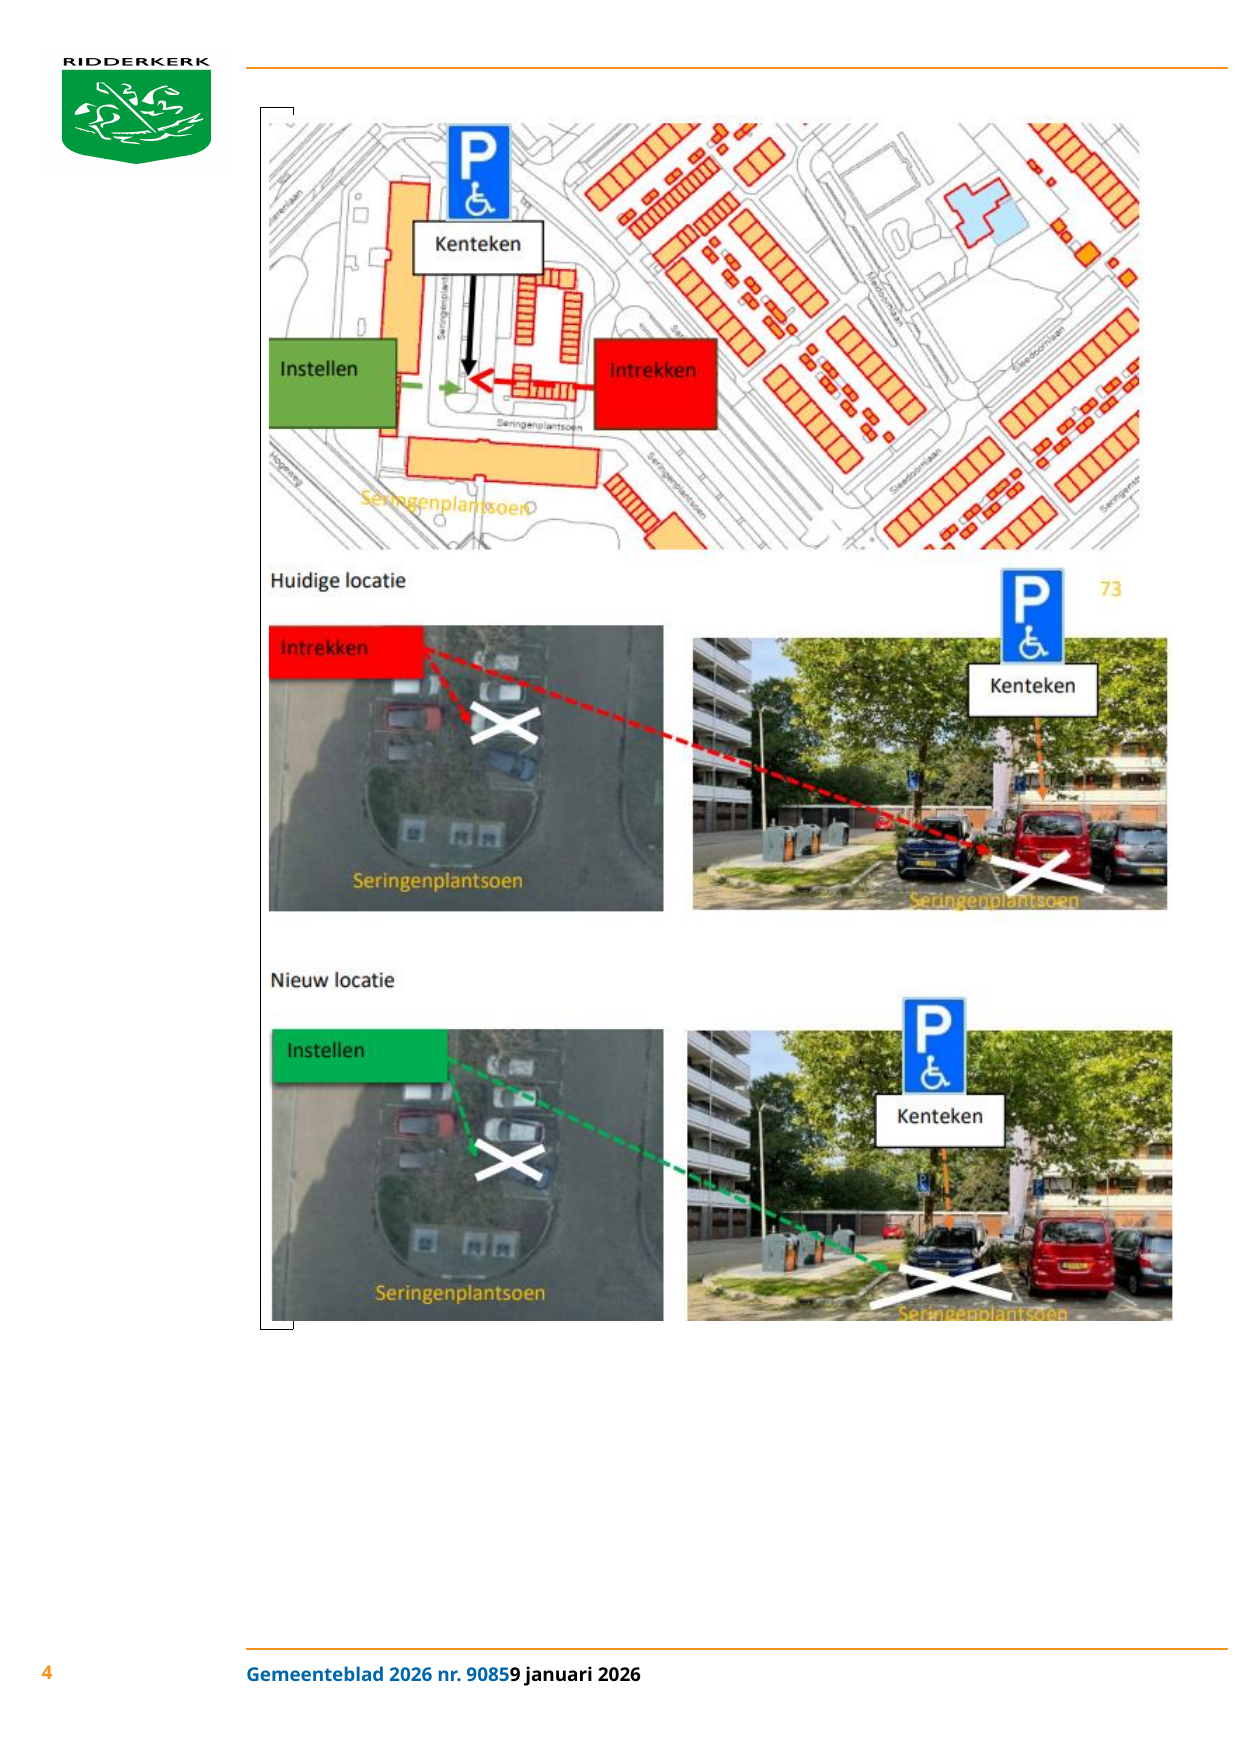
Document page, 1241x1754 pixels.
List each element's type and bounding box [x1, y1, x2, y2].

picture [268, 115, 1173, 1321]
picture [41, 47, 231, 172]
